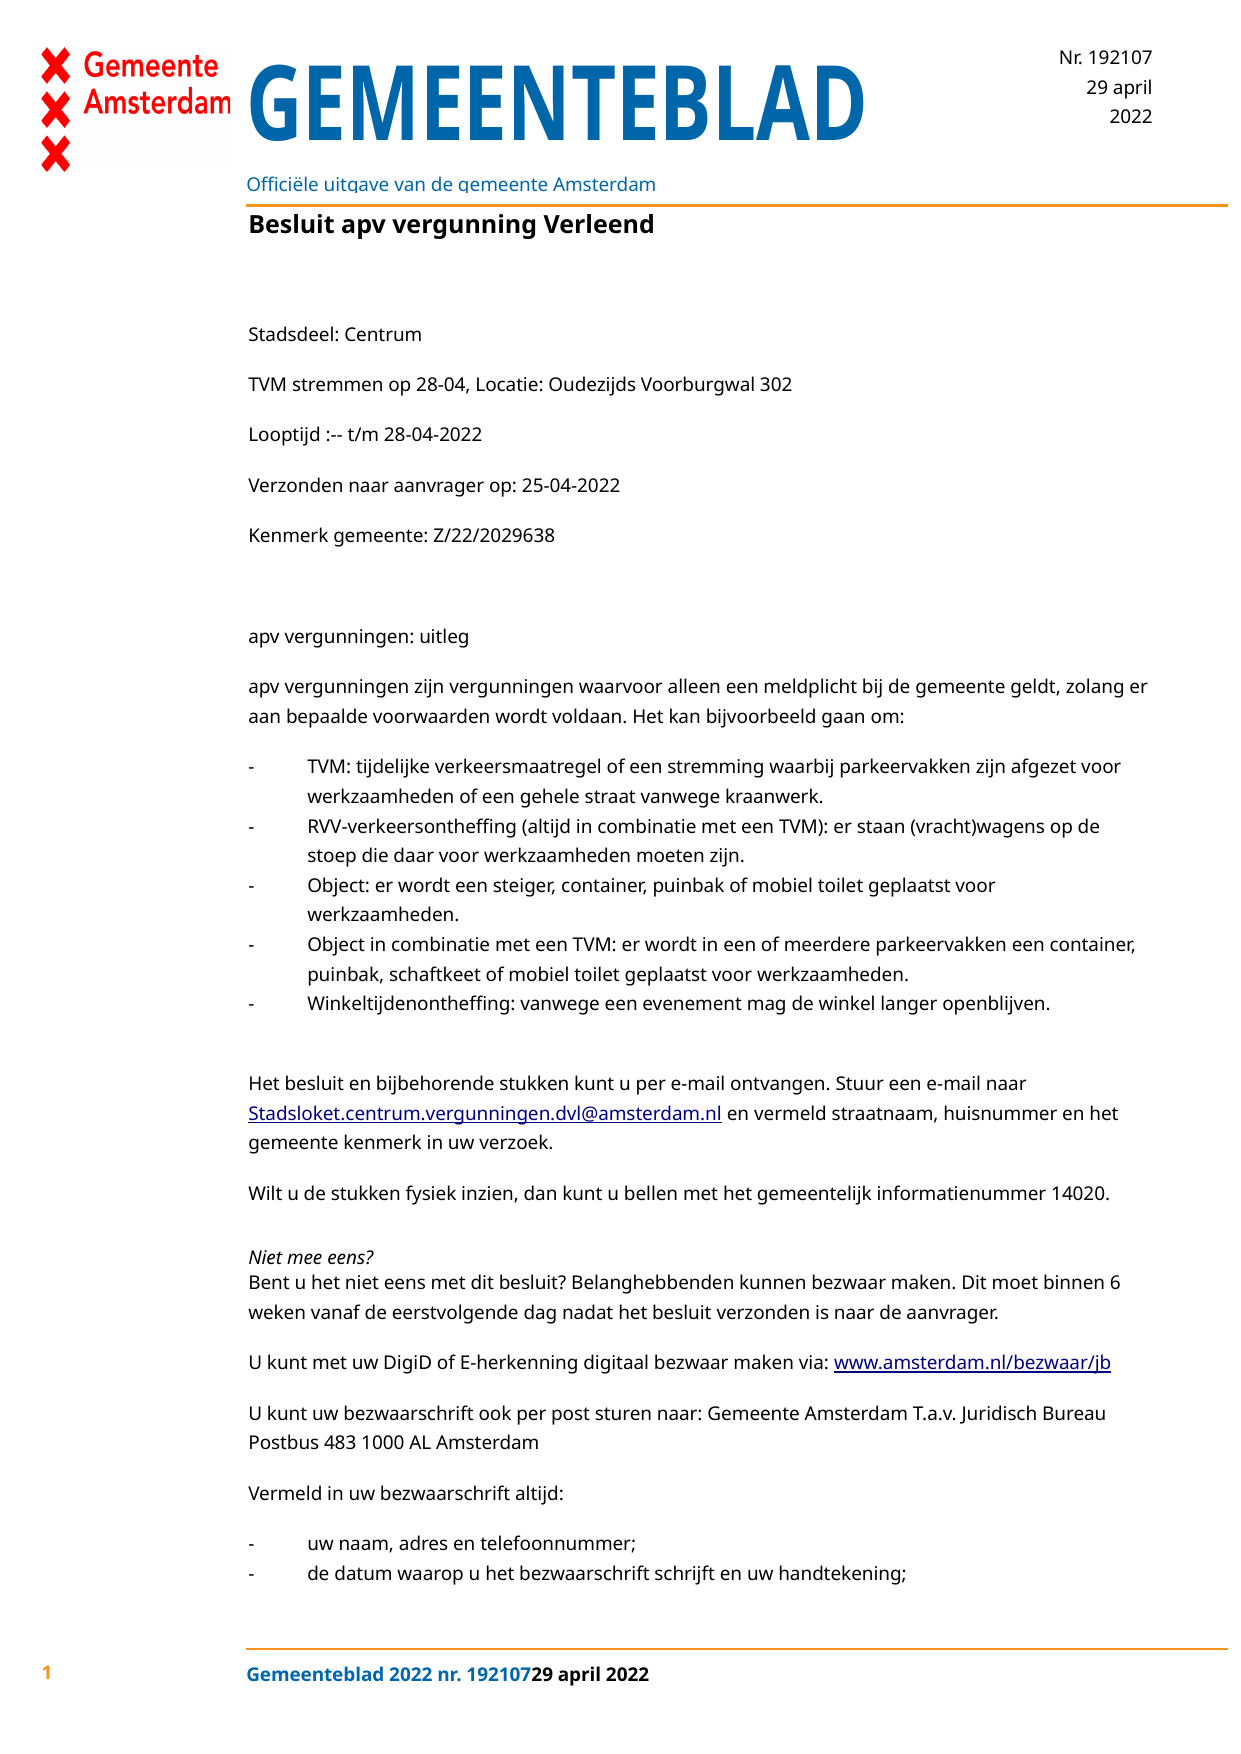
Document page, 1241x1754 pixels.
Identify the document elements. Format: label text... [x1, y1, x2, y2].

list RVV-verkeersontheffing (altijd in combinatie met een TVM): er staan (vracht)wagens op de stoep die daar voor werkzaamheden moeten zijn. [248, 813, 1152, 868]
text Kenmerk gemeente: Z/22/2029638 [248, 522, 1152, 548]
text Stadsdeel: Centrum [248, 321, 1152, 346]
list Object in combinatie met een TVM: er wordt in een of meerdere parkeervakken een container, puinbak, schaftkeet of mobiel toilet geplaatst voor werkzaamheden. [248, 931, 1152, 986]
text Niet mee eens? [248, 1244, 1152, 1269]
text Bent u het niet eens met dit besluit? Belanghebbenden kunnen bezwaar maken. Dit moet binnen 6 weken vanaf de eerstvolgende dag nadat het besluit verzonden is naar de aanvrager. [248, 1269, 1152, 1325]
list Object: er wordt een steiger, container, puinbak of mobiel toilet geplaatst voor werkzaamheden. [248, 872, 1152, 927]
text Besluit apv vergunning Verleend [248, 207, 1152, 241]
picture [41, 47, 231, 172]
list de datum waarop u het bezwaarschrift schrijft en uw handtekening; [248, 1560, 1152, 1586]
text U kunt uw bezwaarschrift ook per post sturen naar: Gemeente Amsterdam T.a.v. Juridisch Bureau Postbus 483 1000 AL Amsterdam [248, 1400, 1152, 1455]
list uw naam, adres en telefoonnummer; [248, 1530, 1152, 1556]
list TVM: tijdelijke verkeersmaatregel of een stremming waarbij parkeervakken zijn afgezet voor werkzaamheden of een gehele straat vanwege kraanwerk. [248, 754, 1152, 809]
list Winkeltijdenontheffing: vanwege een evenement mag de winkel langer openblijven. [248, 990, 1152, 1016]
text Verzonden naar aanvrager op: 25-04-2022 [248, 472, 1152, 498]
text TVM stremmen op 28-04, Locatie: Oudezijds Voorburgwal 302 [248, 371, 1152, 397]
text Vermeld in uw bezwaarschrift altijd: [248, 1480, 1152, 1506]
text Wilt u de stukken fysiek inzien, dan kunt u bellen met het gemeentelijk informatienummer 14020. [248, 1180, 1152, 1206]
text Looptijd :-- t/m 28-04-2022 [248, 422, 1152, 447]
text U kunt met uw DigiD of E-herkenning digitaal bezwaar maken via: www.amsterdam.nl/bezwaar/jb [248, 1349, 1152, 1375]
text Het besluit en bijbehorende stukken kunt u per e-mail ontvangen. Stuur een e-mail naar Stadsloket.centrum.vergunningen.dvl@amsterdam.nl en vermeld straatnaam, huisnummer en het gemeente kenmerk in uw verzoek. [248, 1070, 1152, 1155]
text apv vergunningen: uitleg [248, 623, 1152, 649]
text apv vergunningen zijn vergunningen waarvoor alleen een meldplicht bij de gemeente geldt, zolang er aan bepaalde voorwaarden wordt voldaan. Het kan bijvoorbeeld gaan om: [248, 674, 1152, 729]
